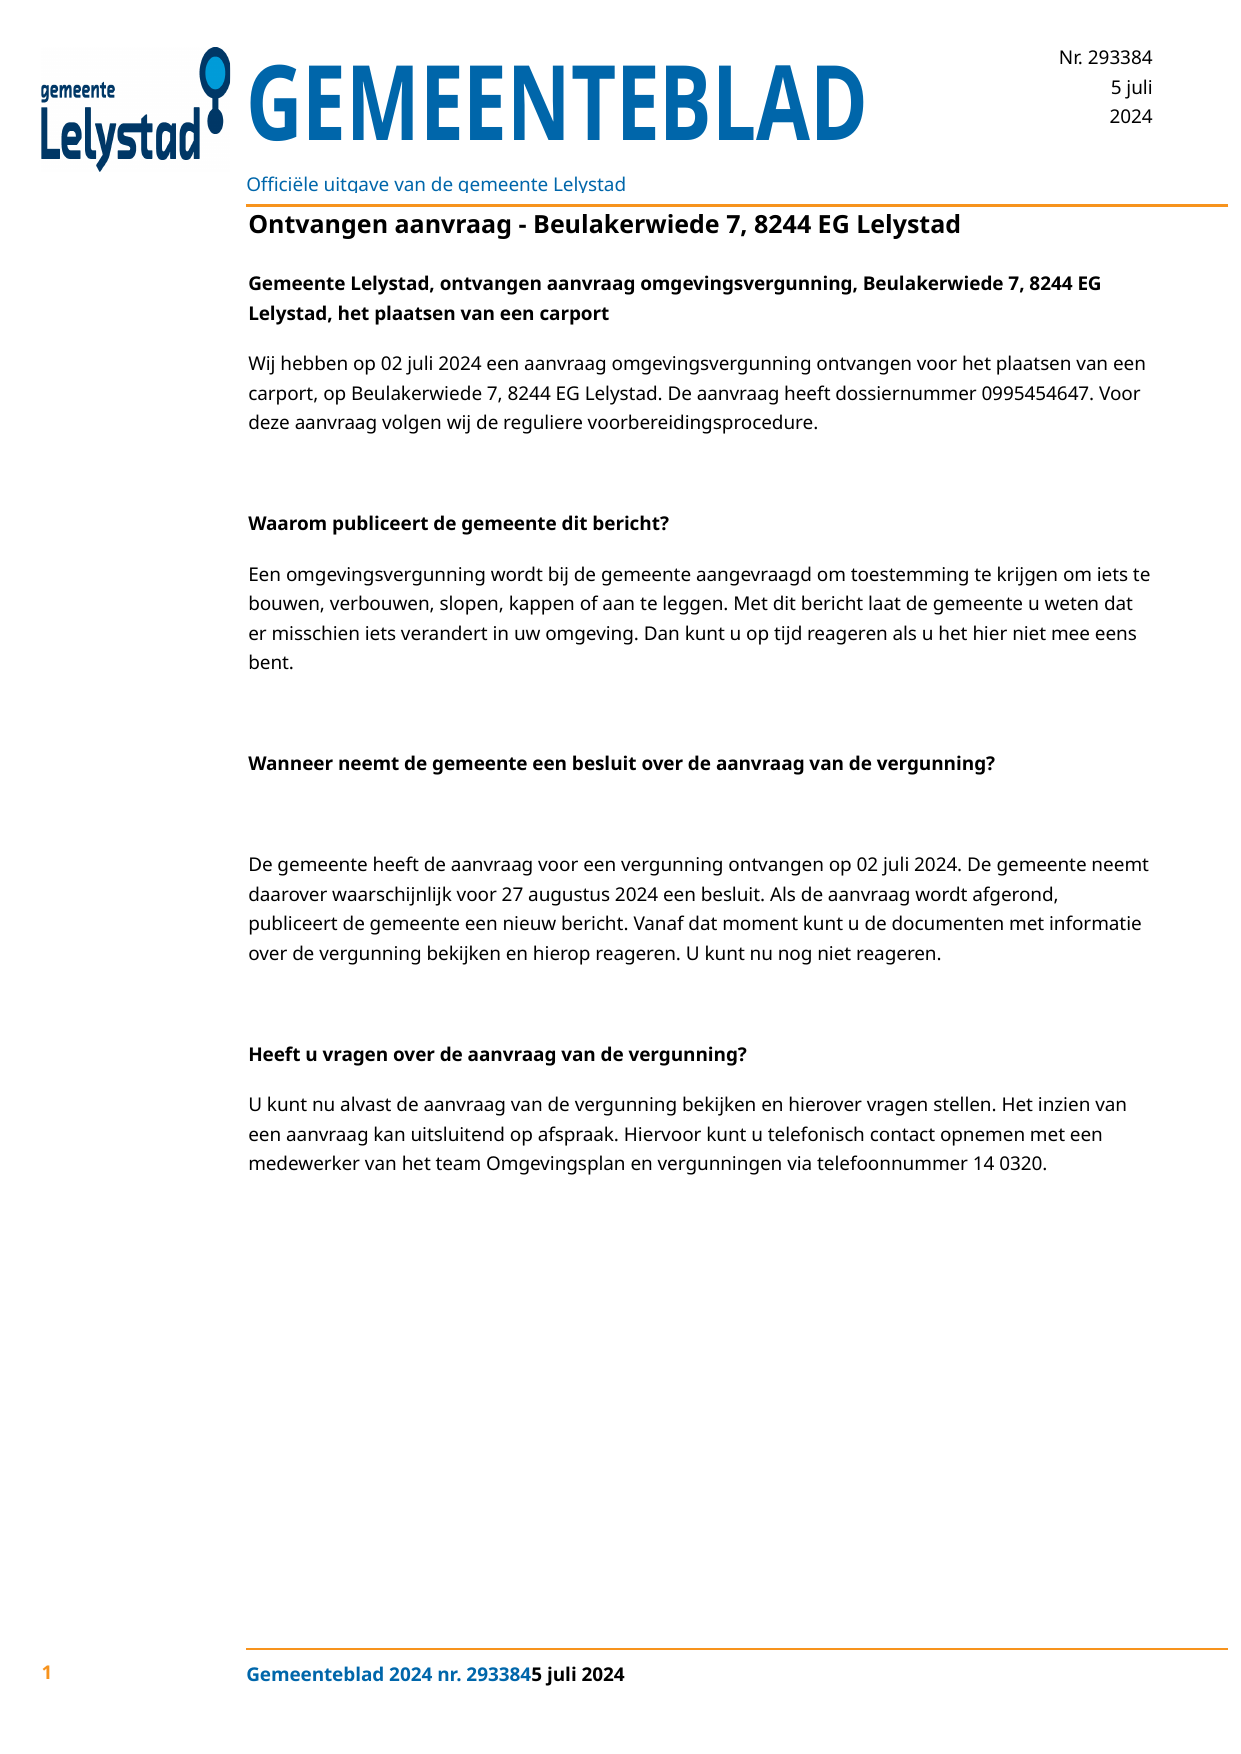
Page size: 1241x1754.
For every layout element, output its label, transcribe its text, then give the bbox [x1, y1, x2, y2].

text Heeft u vragen over de aanvraag van de vergunning? [248, 1041, 1152, 1066]
text Gemeente Lelystad, ontvangen aanvraag omgevingsvergunning, Beulakerwiede 7, 8244 EG Lelystad, het plaatsen van een carport [248, 270, 1152, 326]
text Wij hebben op 02 juli 2024 een aanvraag omgevingsvergunning ontvangen voor het plaatsen van een carport, op Beulakerwiede 7, 8244 EG Lelystad. De aanvraag heeft dossiernummer 0995454647. Voor deze aanvraag volgen wij de reguliere voorbereidingsprocedure. [248, 350, 1152, 435]
text Een omgevingsvergunning wordt bij de gemeente aangevraagd om toestemming te krijgen om iets te bouwen, verbouwen, slopen, kappen of aan te leggen. Met dit bericht laat de gemeente u weten dat er misschien iets verandert in uw omgeving. Dan kunt u op tijd reageren als u het hier niet mee eens bent. [248, 561, 1152, 675]
text Ontvangen aanvraag - Beulakerwiede 7, 8244 EG Lelystad [248, 207, 1152, 241]
text U kunt nu alvast de aanvraag van de vergunning bekijken en hierover vragen stellen. Het inzien van een aanvraag kan uitsluitend op afspraak. Hiervoor kunt u telefonisch contact opnemen met een medewerker van het team Omgevingsplan en vergunningen via telefoonnummer 14 0320. [248, 1091, 1152, 1176]
picture [41, 47, 231, 172]
text De gemeente heeft de aanvraag voor een vergunning ontvangen op 02 juli 2024. De gemeente neemt daarover waarschijnlijk voor 27 augustus 2024 een besluit. Als de aanvraag wordt afgerond, publiceert de gemeente een nieuw bericht. Vanaf dat moment kunt u de documenten met informatie over de vergunning bekijken en hierop reageren. U kunt nu nog niet reageren. [248, 851, 1152, 966]
text Waarom publiceert de gemeente dit bericht? [248, 510, 1152, 536]
text Wanneer neemt de gemeente een besluit over de aanvraag van de vergunning? [248, 750, 1152, 776]
